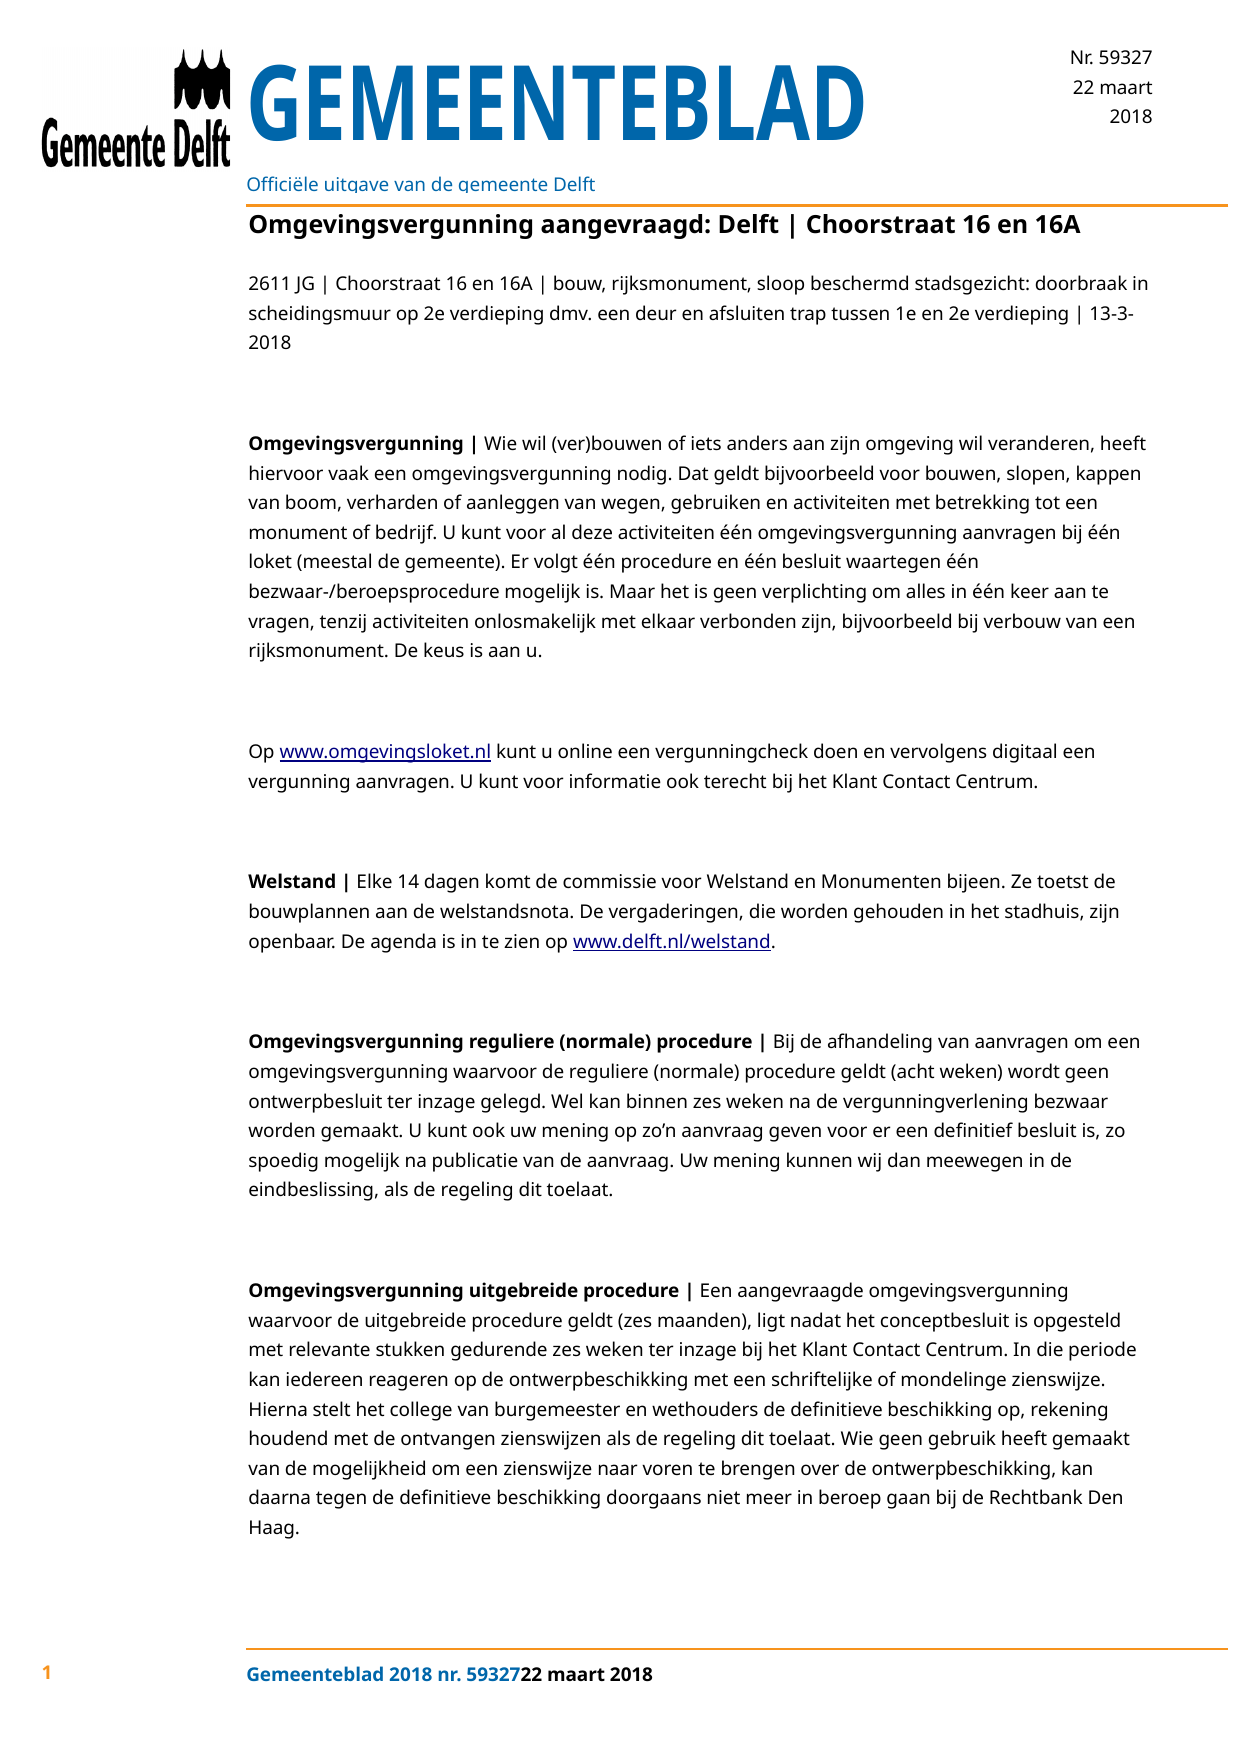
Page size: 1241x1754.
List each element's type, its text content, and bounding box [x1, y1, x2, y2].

text 2611 JG | Choorstraat 16 en 16A | bouw, rijksmonument, sloop beschermd stadsgezicht: doorbraak in scheidingsmuur op 2e verdieping dmv. een deur en afsluiten trap tussen 1e en 2e verdieping | 13-3-2018 [248, 270, 1152, 355]
text Omgevingsvergunning uitgebreide procedure | Een aangevraagde omgevingsvergunning waarvoor de uitgebreide procedure geldt (zes maanden), ligt nadat het conceptbesluit is opgesteld met relevante stukken gedurende zes weken ter inzage bij het Klant Contact Centrum. In die periode kan iedereen reageren op de ontwerpbeschikking met een schriftelijke of mondelinge zienswijze. Hierna stelt het college van burgemeester en wethouders de definitieve beschikking op, rekening houdend met de ontvangen zienswijzen als de regeling dit toelaat. Wie geen gebruik heeft gemaakt van de mogelijkheid om een zienswijze naar voren te brengen over de ontwerpbeschikking, kan daarna tegen de definitieve beschikking doorgaans niet meer in beroep gaan bij de Rechtbank Den Haag. [248, 1277, 1152, 1540]
text Welstand | Elke 14 dagen komt de commissie voor Welstand en Monumenten bijeen. Ze toetst de bouwplannen aan de welstandsnota. De vergaderingen, die worden gehouden in het stadhuis, zijn openbaar. De agenda is in te zien op www.delft.nl/welstand. [248, 869, 1152, 953]
text Op www.omgevingsloket.nl kunt u online een vergunningcheck doen en vervolgens digitaal een vergunning aanvragen. U kunt voor informatie ook terecht bij het Klant Contact Centrum. [248, 738, 1152, 793]
text Omgevingsvergunning | Wie wil (ver)bouwen of iets anders aan zijn omgeving wil veranderen, heeft hiervoor vaak een omgevingsvergunning nodig. Dat geldt bijvoorbeeld voor bouwen, slopen, kappen van boom, verharden of aanleggen van wegen, gebruiken en activiteiten met betrekking tot een monument of bedrijf. U kunt voor al deze activiteiten één omgevingsvergunning aanvragen bij één loket (meestal de gemeente). Er volgt één procedure en één besluit waartegen één bezwaar-/beroepsprocedure mogelijk is. Maar het is geen verplichting om alles in één keer aan te vragen, tenzij activiteiten onlosmakelijk met elkaar verbonden zijn, bijvoorbeeld bij verbouw van een rijksmonument. De keus is aan u. [248, 430, 1152, 663]
text Omgevingsvergunning reguliere (normale) procedure | Bij de afhandeling van aanvragen om een omgevingsvergunning waarvoor de reguliere (normale) procedure geldt (acht weken) wordt geen ontwerpbesluit ter inzage gelegd. Wel kan binnen zes weken na de vergunningverlening bezwaar worden gemaakt. U kunt ook uw mening op zo’n aanvraag geven voor er een definitief besluit is, zo spoedig mogelijk na publicatie van de aanvraag. Uw mening kunnen wij dan meewegen in de eindbeslissing, als de regeling dit toelaat. [248, 1029, 1152, 1202]
picture [41, 47, 231, 172]
text Omgevingsvergunning aangevraagd: Delft | Choorstraat 16 en 16A [248, 207, 1152, 241]
